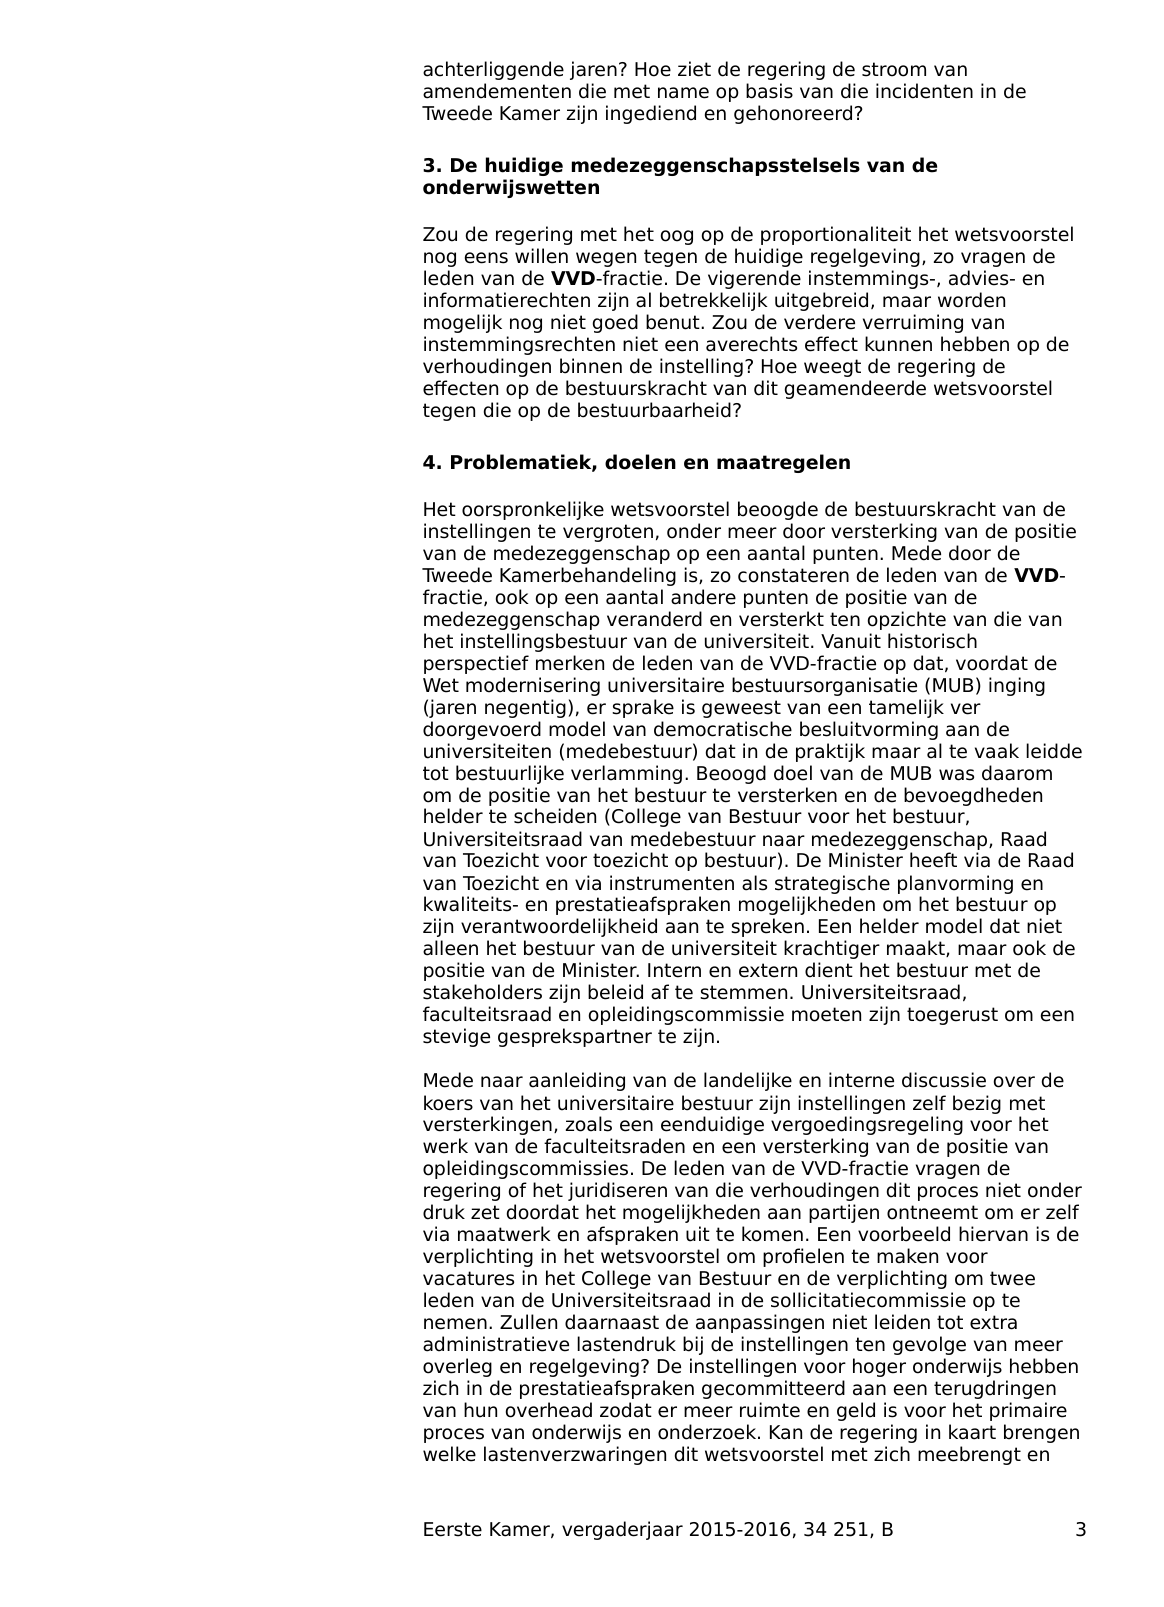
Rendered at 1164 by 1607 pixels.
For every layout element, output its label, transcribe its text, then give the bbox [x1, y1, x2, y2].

text achterliggende jaren? Hoe ziet de regering de stroom van amendementen die met name op basis van die incidenten in de Tweede Kamer zijn ingediend en gehonoreerd? [422, 59, 1087, 125]
subtitle 4. Problematiek, doelen en maatregelen [422, 452, 1087, 474]
text Mede naar aanleiding van de landelijke en interne discussie over de koers van het universitaire bestuur zijn instellingen zelf bezig met versterkingen, zoals een eenduidige vergoedingsregeling voor het werk van de faculteitsraden en een versterking van de positie van opleidingscommissies. De leden van de VVD-fractie vragen de regering of het juridiseren van die verhoudingen dit proces niet onder druk zet doordat het mogelijkheden aan partijen ontneemt om er zelf via maatwerk en afspraken uit te komen. Een voorbeeld hiervan is de verplichting in het wetsvoorstel om profielen te maken voor vacatures in het College van Bestuur en de verplichting om twee leden van de Universiteitsraad in de sollicitatiecommissie op te nemen. Zullen daarnaast de aanpassingen niet leiden tot extra administratieve lastendruk bij de instellingen ten gevolge van meer overleg en regelgeving? De instellingen voor hoger onderwijs hebben zich in de prestatieafspraken gecommitteerd aan een terugdringen van hun overhead zodat er meer ruimte en geld is voor het primaire proces van onderwijs en onderzoek. Kan de regering in kaart brengen welke lastenverzwaringen dit wetsvoorstel met zich meebrengt en [422, 1070, 1087, 1466]
text Zou de regering met het oog op de proportionaliteit het wetsvoorstel nog eens willen wegen tegen de huidige regelgeving, zo vragen de leden van de VVD-fractie. De vigerende instemmings-, advies- en informatierechten zijn al betrekkelijk uitgebreid, maar worden mogelijk nog niet goed benut. Zou de verdere verruiming van instemmingsrechten niet een averechts effect kunnen hebben op de verhoudingen binnen de instelling? Hoe weegt de regering de effecten op de bestuurskracht van dit geamendeerde wetsvoorstel tegen die op de bestuurbaarheid? [422, 224, 1087, 422]
text Het oorspronkelijke wetsvoorstel beoogde de bestuurskracht van de instellingen te vergroten, onder meer door versterking van de positie van de medezeggenschap op een aantal punten. Mede door de Tweede Kamerbehandeling is, zo constateren de leden van de VVD-fractie, ook op een aantal andere punten de positie van de medezeggenschap veranderd en versterkt ten opzichte van die van het instellingsbestuur van de universiteit. Vanuit historisch perspectief merken de leden van de VVD-fractie op dat, voordat de Wet modernisering universitaire bestuursorganisatie (MUB) inging (jaren negentig), er sprake is geweest van een tamelijk ver doorgevoerd model van democratische besluitvorming aan de universiteiten (medebestuur) dat in de praktijk maar al te vaak leidde tot bestuurlijke verlamming. Beoogd doel van de MUB was daarom om de positie van het bestuur te versterken en de bevoegdheden helder te scheiden (College van Bestuur voor het bestuur, Universiteitsraad van medebestuur naar medezeggenschap, Raad van Toezicht voor toezicht op bestuur). De Minister heeft via de Raad van Toezicht en via instrumenten als strategische planvorming en kwaliteits- en prestatieafspraken mogelijkheden om het bestuur op zijn verantwoordelijkheid aan te spreken. Een helder model dat niet alleen het bestuur van de universiteit krachtiger maakt, maar ook de positie van de Minister. Intern en extern dient het bestuur met de stakeholders zijn beleid af te stemmen. Universiteitsraad, faculteitsraad en opleidingscommissie moeten zijn toegerust om een stevige gesprekspartner te zijn. [422, 499, 1087, 1048]
subtitle 3. De huidige medezeggenschapsstelsels van de onderwijswetten [422, 155, 1087, 199]
